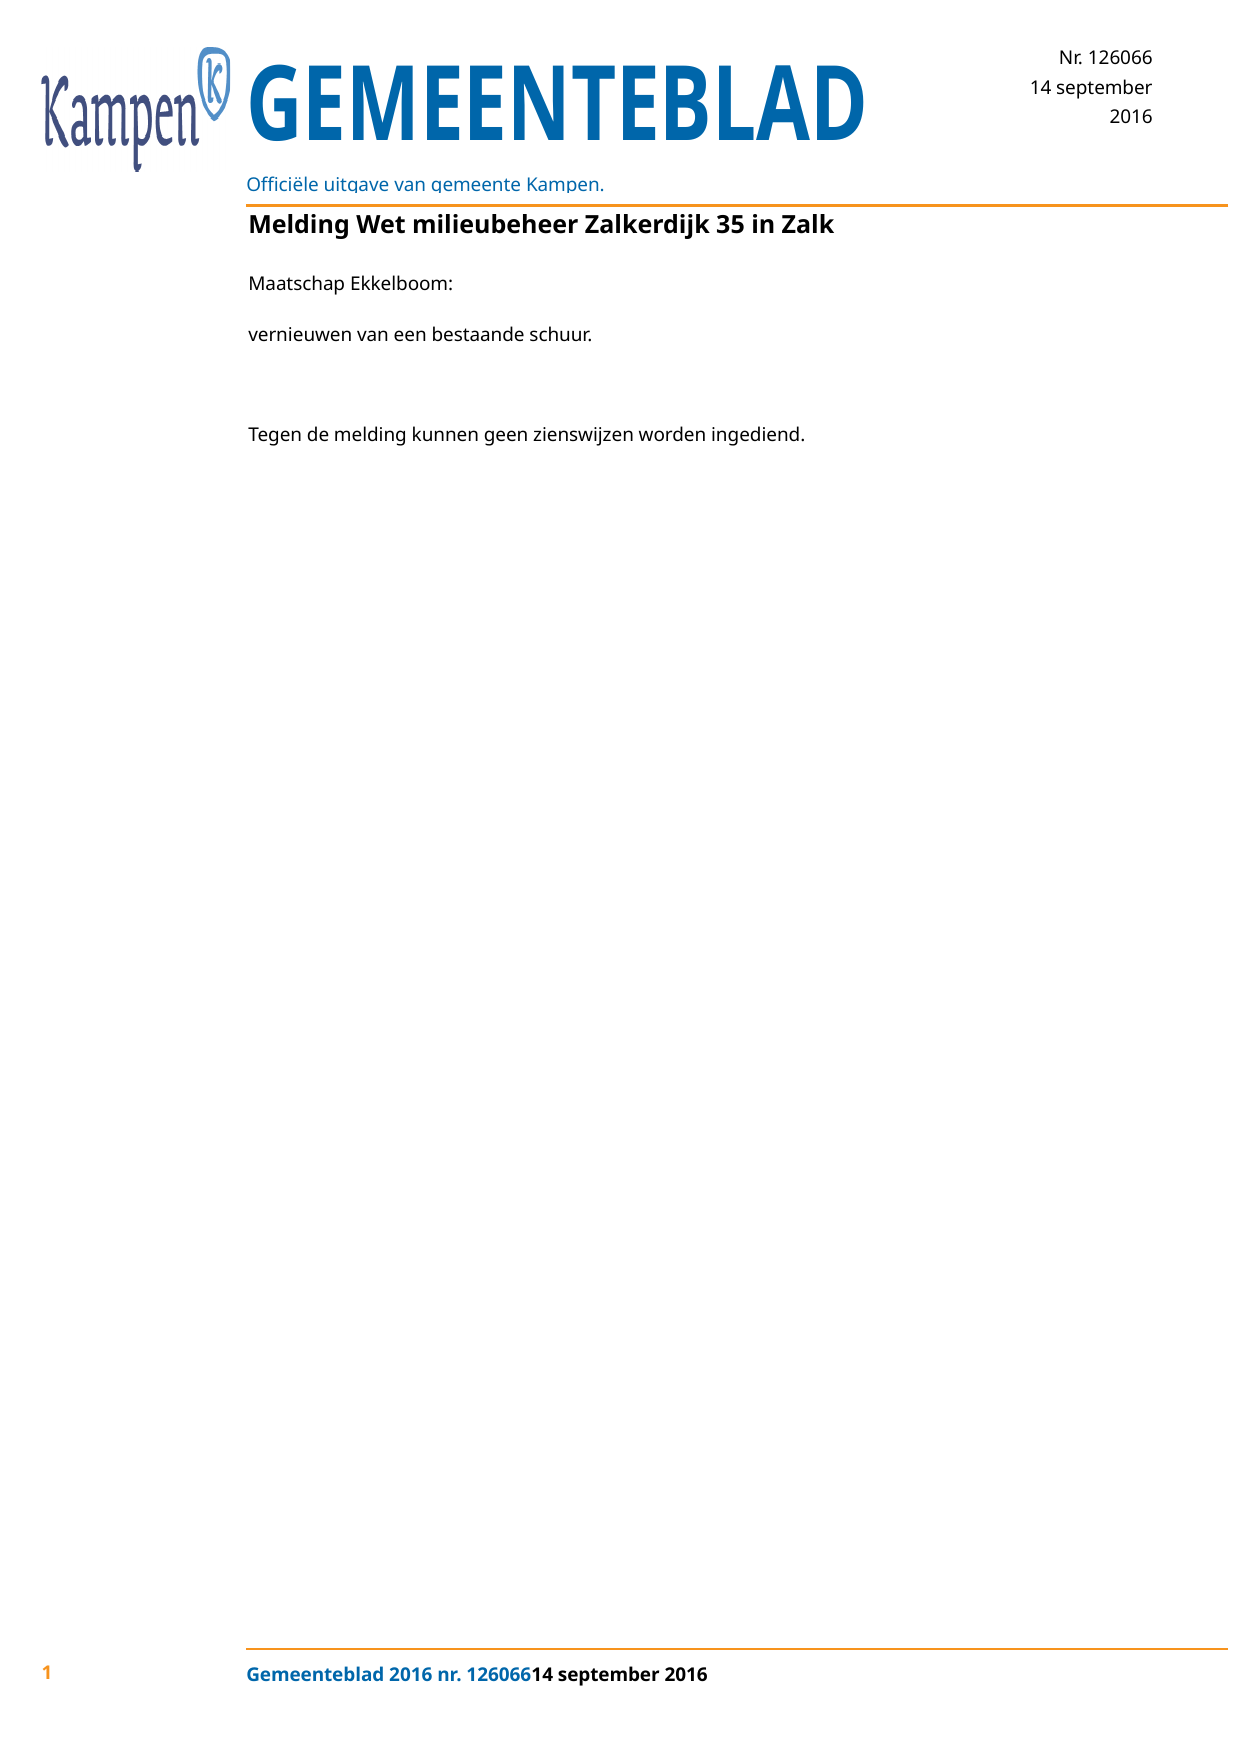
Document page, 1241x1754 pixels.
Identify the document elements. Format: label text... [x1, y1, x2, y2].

text Melding Wet milieubeheer Zalkerdijk 35 in Zalk [248, 207, 1152, 241]
text Maatschap Ekkelboom: [248, 270, 1152, 296]
text Tegen de melding kunnen geen zienswijzen worden ingediend. [248, 422, 1152, 447]
text vernieuwen van een bestaande schuur. [248, 321, 1152, 346]
picture [41, 47, 231, 172]
